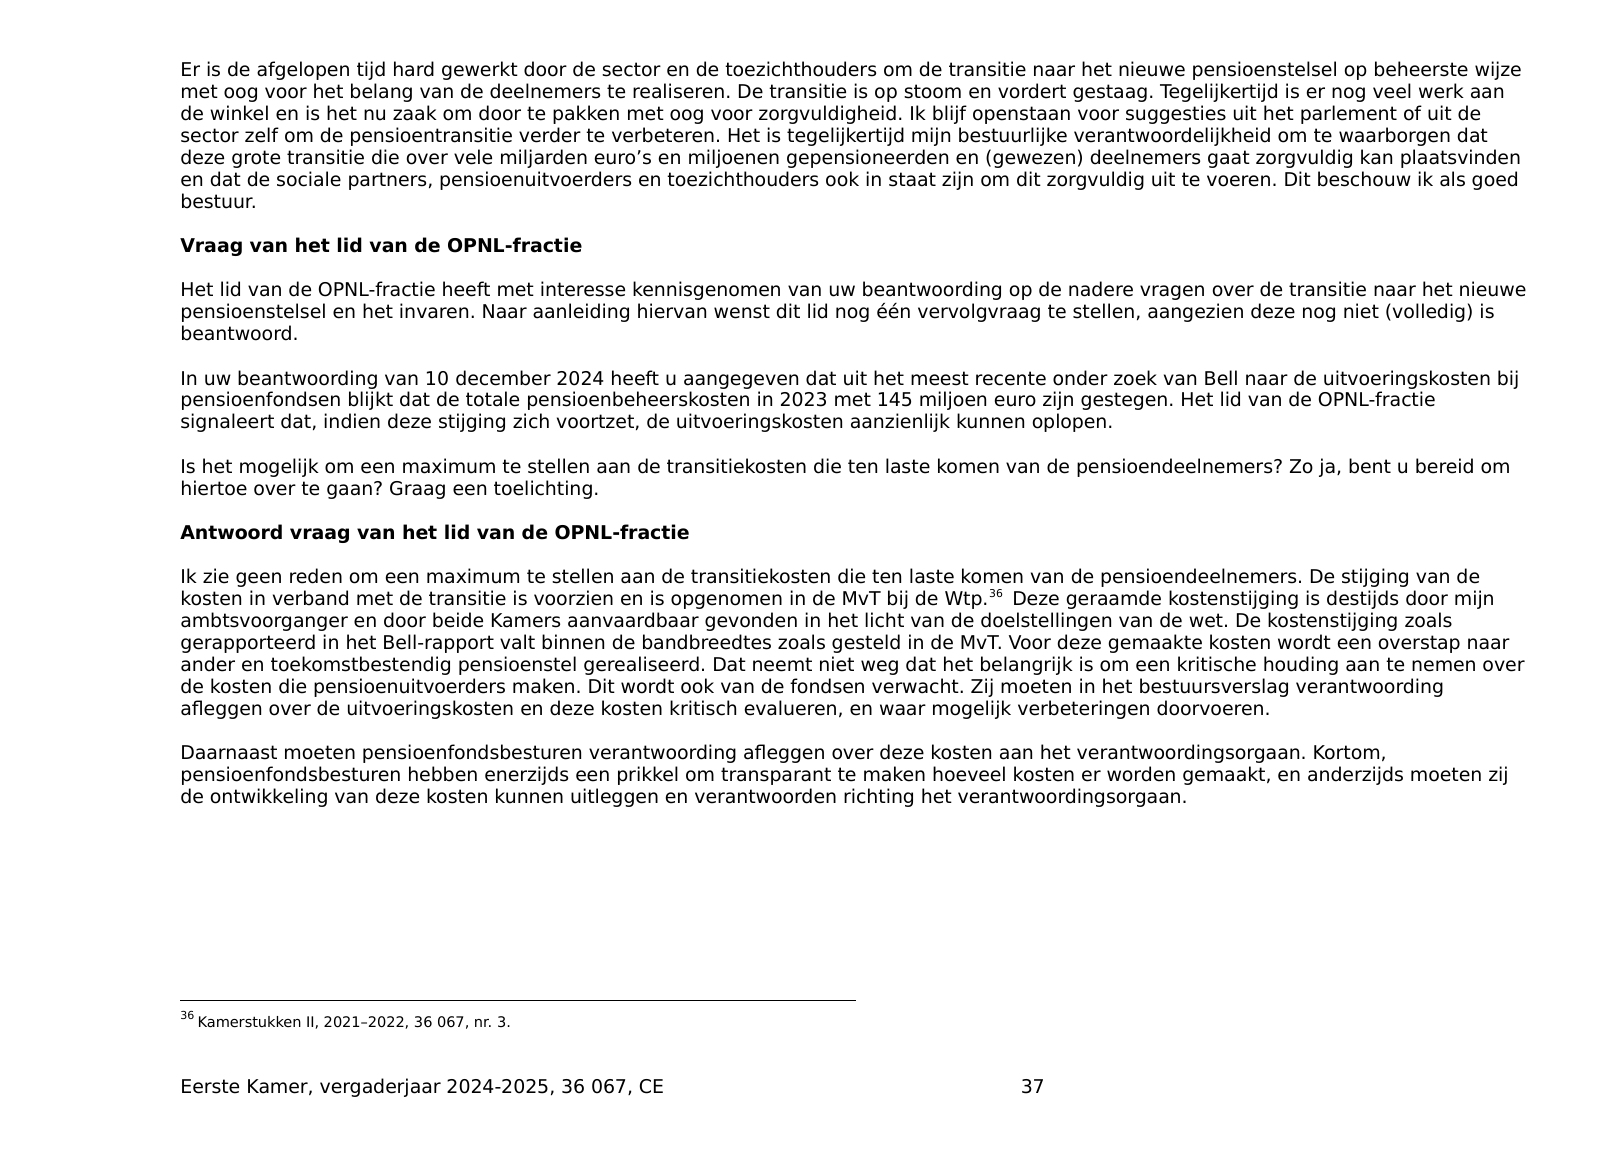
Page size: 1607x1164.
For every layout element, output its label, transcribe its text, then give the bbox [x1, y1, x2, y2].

subtitle Vraag van het lid van de OPNL-fractie [180, 235, 1529, 257]
text In uw beantwoording van 10 december 2024 heeft u aangegeven dat uit het meest recente onder zoek van Bell naar de uitvoeringskosten bij pensioenfondsen blijkt dat de totale pensioenbeheerskosten in 2023 met 145 miljoen euro zijn gestegen. Het lid van de OPNL-fractie signaleert dat, indien deze stijging zich voortzet, de uitvoeringskosten aanzienlijk kunnen oplopen. [180, 367, 1529, 433]
text Ik zie geen reden om een maximum te stellen aan de transitiekosten die ten laste komen van de pensioendeelnemers. De stijging van de kosten in verband met de transitie is voorzien en is opgenomen in de MvT bij de Wtp. Deze geraamde kostenstijging is destijds door mijn ambtsvoorganger en door beide Kamers aanvaardbaar gevonden in het licht van de doelstellingen van de wet. De kostenstijging zoals gerapporteerd in het Bell-rapport valt binnen de bandbreedtes zoals gesteld in de MvT. Voor deze gemaakte kosten wordt een overstap naar ander en toekomstbestendig pensioenstel gerealiseerd. Dat neemt niet weg dat het belangrijk is om een kritische houding aan te nemen over de kosten die pensioenuitvoerders maken. Dit wordt ook van de fondsen verwacht. Zij moeten in het bestuursverslag verantwoording afleggen over de uitvoeringskosten en deze kosten kritisch evalueren, en waar mogelijk verbeteringen doorvoeren. [180, 566, 1529, 720]
text Kamerstukken II, 2021–2022, 36 067, nr. 3. [180, 1009, 1529, 1031]
text Er is de afgelopen tijd hard gewerkt door de sector en de toezichthouders om de transitie naar het nieuwe pensioenstelsel op beheerste wijze met oog voor het belang van de deelnemers te realiseren. De transitie is op stoom en vordert gestaag. Tegelijkertijd is er nog veel werk aan de winkel en is het nu zaak om door te pakken met oog voor zorgvuldigheid. Ik blijf openstaan voor suggesties uit het parlement of uit de sector zelf om de pensioentransitie verder te verbeteren. Het is tegelijkertijd mijn bestuurlijke verantwoordelijkheid om te waarborgen dat deze grote transitie die over vele miljarden euro’s en miljoenen gepensioneerden en (gewezen) deelnemers gaat zorgvuldig kan plaatsvinden en dat de sociale partners, pensioenuitvoerders en toezichthouders ook in staat zijn om dit zorgvuldig uit te voeren. Dit beschouw ik als goed bestuur. [180, 59, 1529, 213]
subtitle Antwoord vraag van het lid van de OPNL-fractie [180, 522, 1529, 544]
text Is het mogelijk om een maximum te stellen aan de transitiekosten die ten laste komen van de pensioendeelnemers? Zo ja, bent u bereid om hiertoe over te gaan? Graag een toelichting. [180, 456, 1529, 499]
text Daarnaast moeten pensioenfondsbesturen verantwoording afleggen over deze kosten aan het verantwoordingsorgaan. Kortom, pensioenfondsbesturen hebben enerzijds een prikkel om transparant te maken hoeveel kosten er worden gemaakt, en anderzijds moeten zij de ontwikkeling van deze kosten kunnen uitleggen en verantwoorden richting het verantwoordingsorgaan. [180, 742, 1529, 808]
text Het lid van de OPNL-fractie heeft met interesse kennisgenomen van uw beantwoording op de nadere vragen over de transitie naar het nieuwe pensioenstelsel en het invaren. Naar aanleiding hiervan wenst dit lid nog één vervolgvraag te stellen, aangezien deze nog niet (volledig) is beantwoord. [180, 279, 1529, 345]
